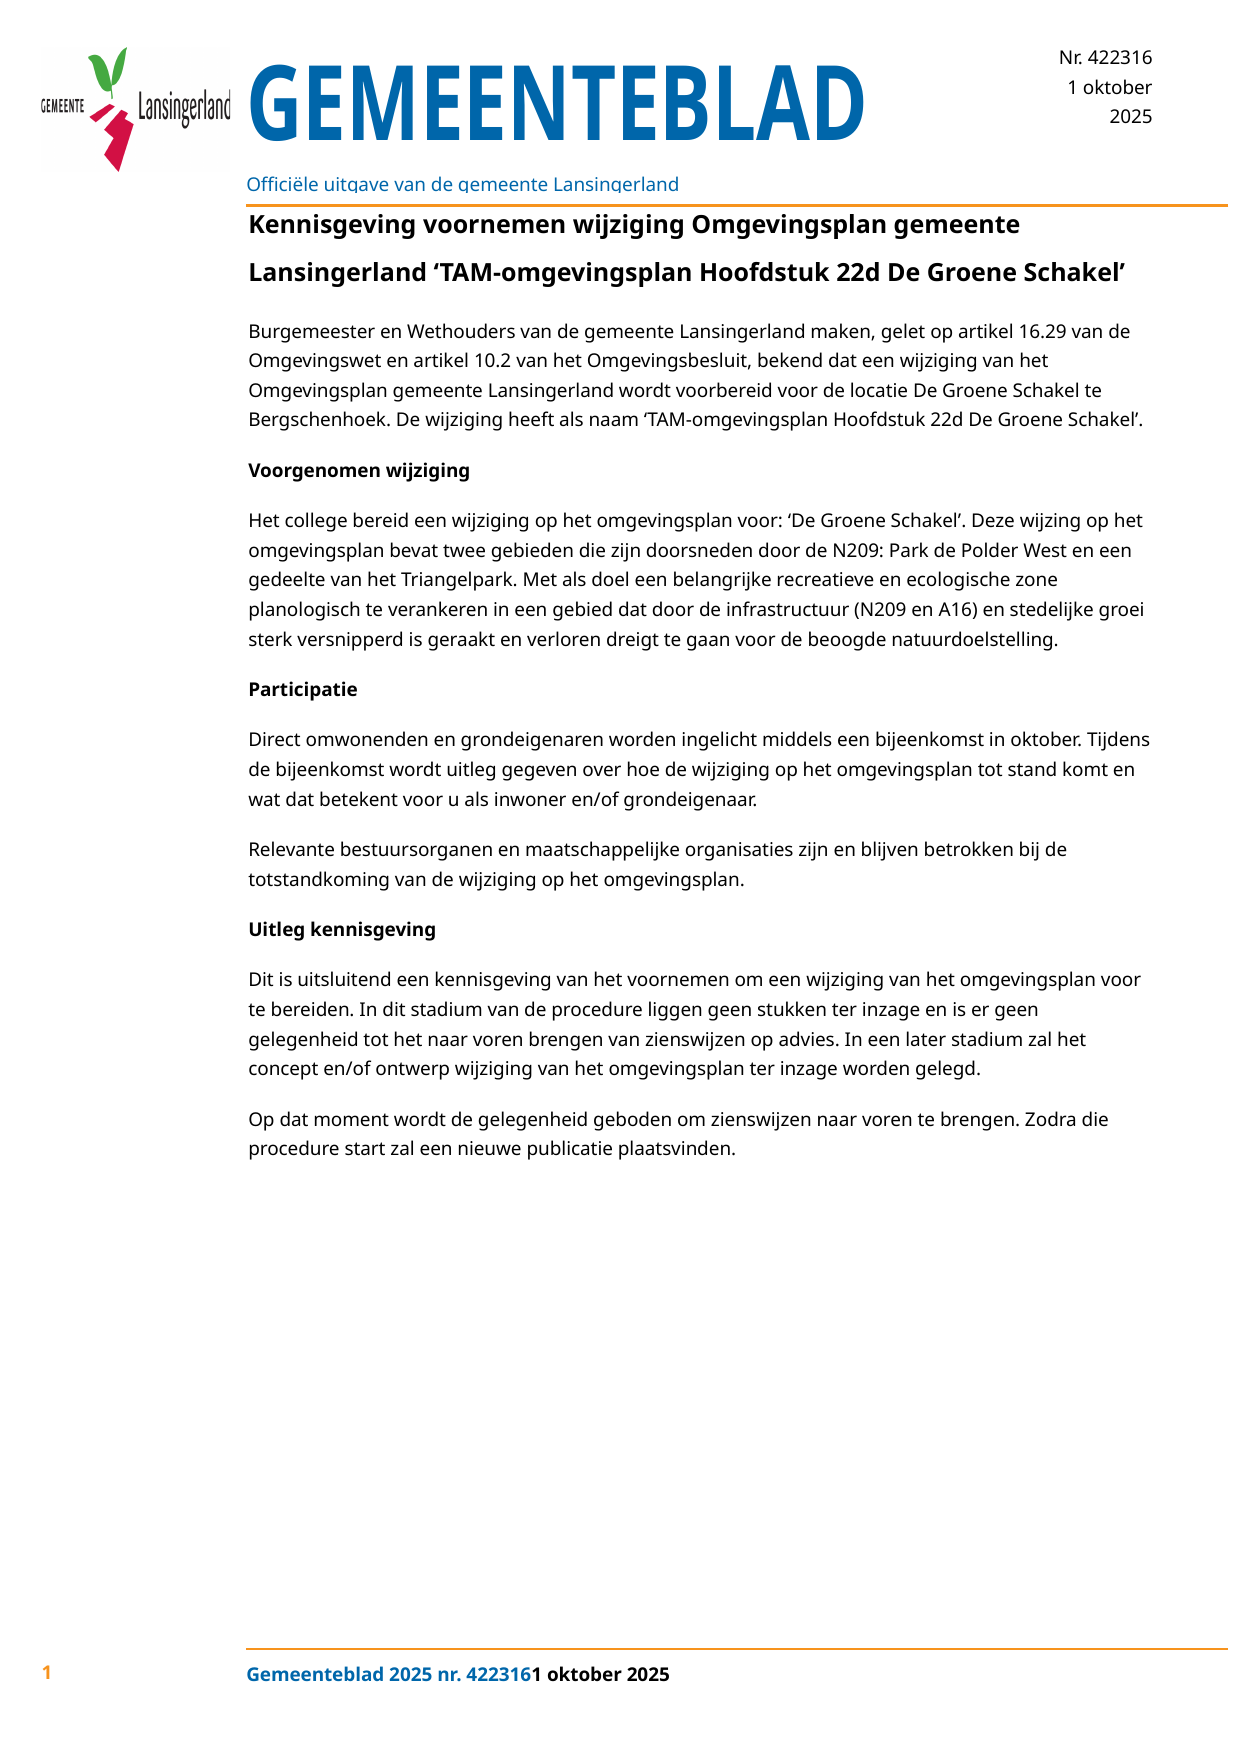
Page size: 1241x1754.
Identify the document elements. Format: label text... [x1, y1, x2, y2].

text Voorgenomen wijziging [248, 457, 1152, 483]
text Kennisgeving voornemen wijziging Omgevingsplan gemeente Lansingerland ‘TAM-omgevingsplan Hoofdstuk 22d De Groene Schakel’ [248, 207, 1152, 288]
text Direct omwonenden en grondeigenaren worden ingelicht middels een bijeenkomst in oktober. Tijdens de bijeenkomst wordt uitleg gegeven over hoe de wijziging op het omgevingsplan tot stand komt en wat dat betekent voor u als inwoner en/of grondeigenaar. [248, 727, 1152, 812]
picture [41, 47, 231, 172]
text Dit is uitsluitend een kennisgeving van het voornemen om een wijziging van het omgevingsplan voor te bereiden. In dit stadium van de procedure liggen geen stukken ter inzage en is er geen gelegenheid tot het naar voren brengen van zienswijzen op advies. In een later stadium zal het concept en/of ontwerp wijziging van het omgevingsplan ter inzage worden gelegd. [248, 967, 1152, 1081]
text Burgemeester en Wethouders van de gemeente Lansingerland maken, gelet op artikel 16.29 van de Omgevingswet en artikel 10.2 van het Omgevingsbesluit, bekend dat een wijziging van het Omgevingsplan gemeente Lansingerland wordt voorbereid voor de locatie De Groene Schakel te Bergschenhoek. De wijziging heeft als naam ‘TAM-omgevingsplan Hoofdstuk 22d De Groene Schakel’. [248, 318, 1152, 432]
text Relevante bestuursorganen en maatschappelijke organisaties zijn en blijven betrokken bij de totstandkoming van de wijziging op het omgevingsplan. [248, 836, 1152, 892]
text Het college bereid een wijziging op het omgevingsplan voor: ‘De Groene Schakel’. Deze wijzing op het omgevingsplan bevat twee gebieden die zijn doorsneden door de N209: Park de Polder West en een gedeelte van het Triangelpark. Met als doel een belangrijke recreatieve en ecologische zone planologisch te verankeren in een gebied dat door de infrastructuur (N209 en A16) en stedelijke groei sterk versnipperd is geraakt en verloren dreigt te gaan voor de beoogde natuurdoelstelling. [248, 507, 1152, 652]
text Uitleg kennisgeving [248, 916, 1152, 942]
text Participatie [248, 676, 1152, 702]
text Op dat moment wordt de gelegenheid geboden om zienswijzen naar voren te brengen. Zodra die procedure start zal een nieuwe publicatie plaatsvinden. [248, 1106, 1152, 1161]
